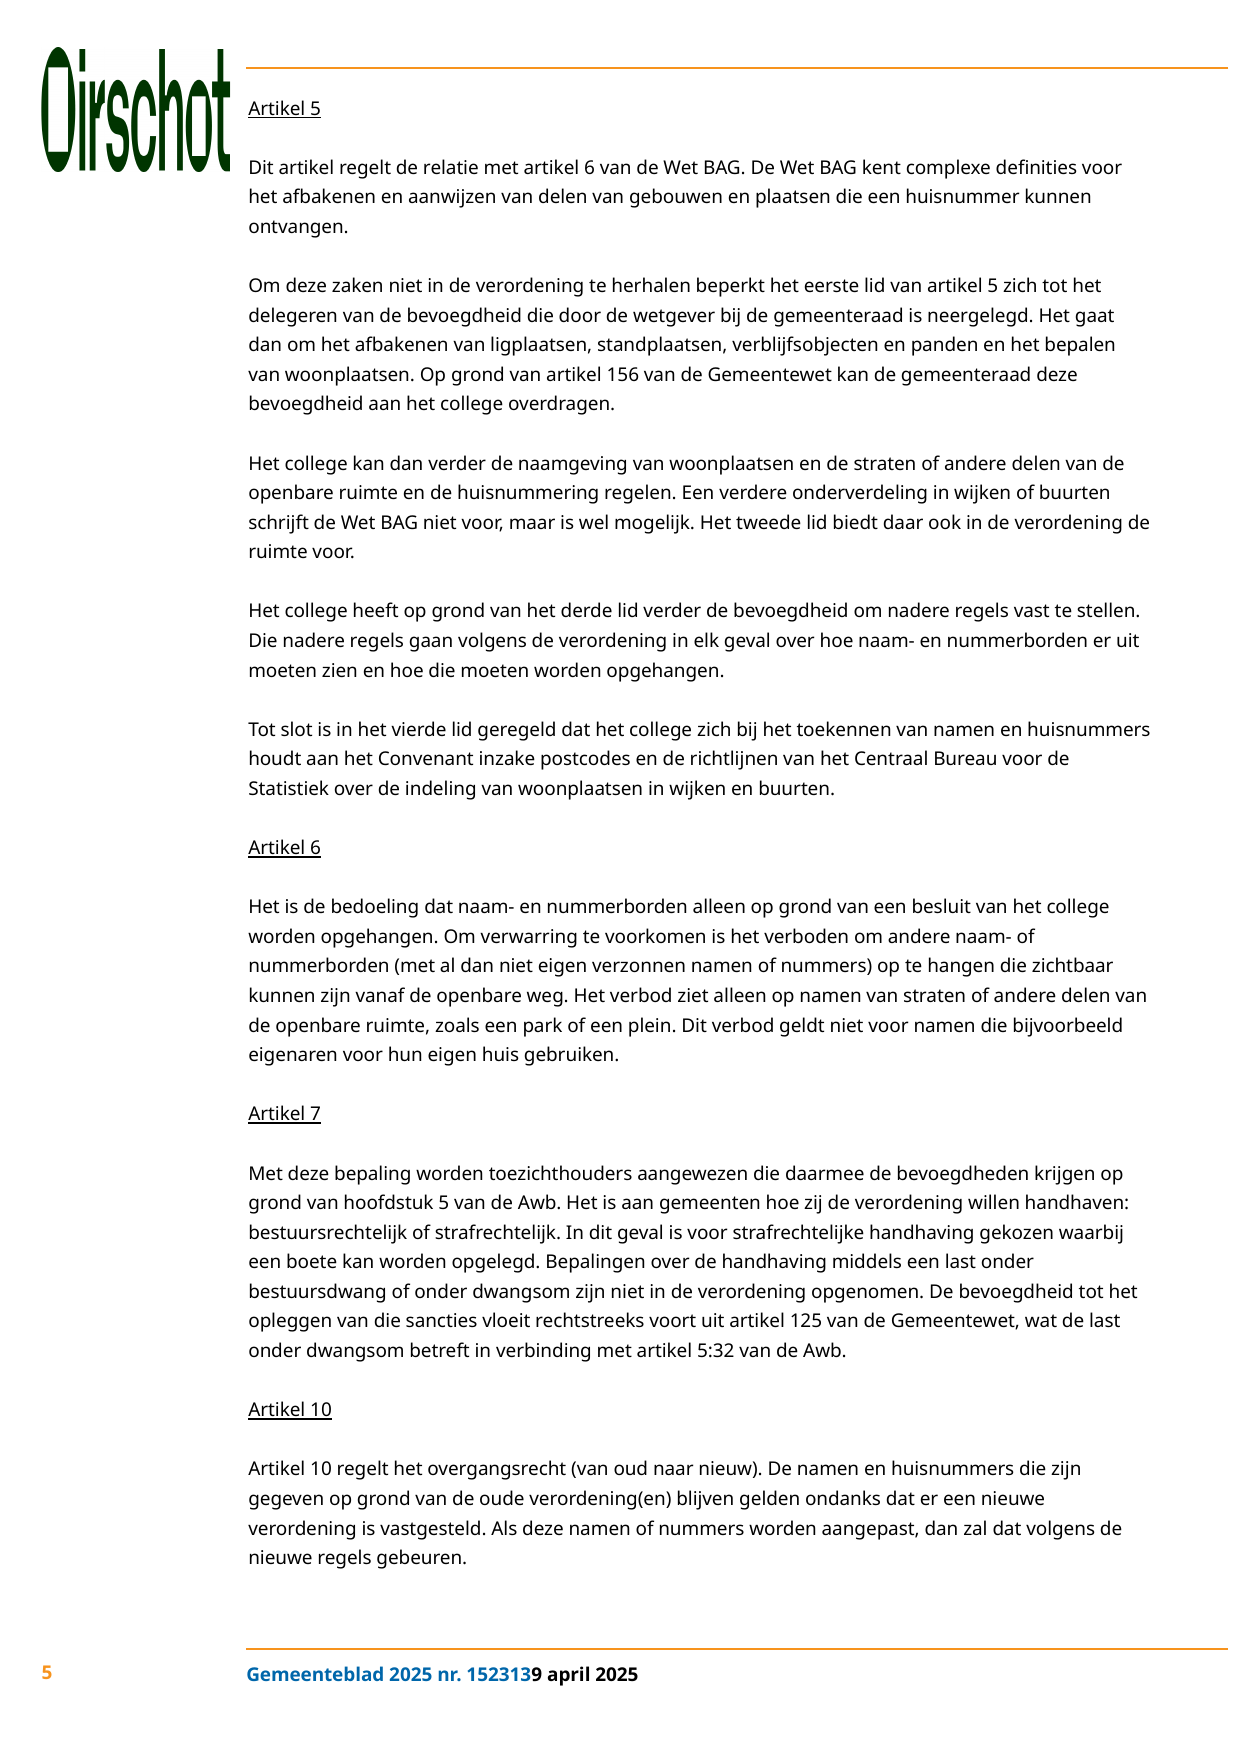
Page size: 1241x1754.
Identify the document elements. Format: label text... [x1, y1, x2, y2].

text Tot slot is in het vierde lid geregeld dat het college zich bij het toekennen van namen en huisnummers houdt aan het Convenant inzake postcodes en de richtlijnen van het Centraal Bureau voor de Statistiek over de indeling van woonplaatsen in wijken en buurten. [248, 716, 1152, 801]
text Met deze bepaling worden toezichthouders aangewezen die daarmee de bevoegdheden krijgen op grond van hoofdstuk 5 van de Awb. Het is aan gemeenten hoe zij de verordening willen handhaven: bestuursrechtelijk of strafrechtelijk. In dit geval is voor strafrechtelijke handhaving gekozen waarbij een boete kan worden opgelegd. Bepalingen over de handhaving middels een last onder bestuursdwang of onder dwangsom zijn niet in de verordening opgenomen. De bevoegdheid tot het opleggen van die sancties vloeit rechtstreeks voort uit artikel 125 van de Gemeentewet, wat de last onder dwangsom betreft in verbinding met artikel 5:32 van de Awb. [248, 1160, 1152, 1363]
text Artikel 10 regelt het overgangsrecht (van oud naar nieuw). De namen en huisnummers die zijn gegeven op grond van de oude verordening(en) blijven gelden ondanks dat er een nieuwe verordening is vastgesteld. Als deze namen of nummers worden aangepast, dan zal dat volgens de nieuwe regels gebeuren. [248, 1456, 1152, 1570]
text Artikel 10 [248, 1396, 1152, 1422]
text Artikel 6 [248, 834, 1152, 860]
text Om deze zaken niet in de verordening te herhalen beperkt het eerste lid van artikel 5 zich tot het delegeren van de bevoegdheid die door de wetgever bij de gemeenteraad is neergelegd. Het gaat dan om het afbakenen van ligplaatsen, standplaatsen, verblijfsobjecten en panden en het bepalen van woonplaatsen. Op grond van artikel 156 van de Gemeentewet kan de gemeenteraad deze bevoegdheid aan het college overdragen. [248, 272, 1152, 416]
text Het college heeft op grond van het derde lid verder de bevoegdheid om nadere regels vast te stellen. Die nadere regels gaan volgens de verordening in elk geval over hoe naam- en nummerborden er uit moeten zien en hoe die moeten worden opgehangen. [248, 598, 1152, 683]
text Dit artikel regelt de relatie met artikel 6 van de Wet BAG. De Wet BAG kent complexe definities voor het afbakenen en aanwijzen van delen van gebouwen en plaatsen die een huisnummer kunnen ontvangen. [248, 154, 1152, 239]
text Artikel 5 [248, 95, 1152, 121]
picture [41, 47, 231, 172]
text Het college kan dan verder de naamgeving van woonplaatsen en de straten of andere delen van de openbare ruimte en de huisnummering regelen. Een verdere onderverdeling in wijken of buurten schrijft de Wet BAG niet voor, maar is wel mogelijk. Het tweede lid biedt daar ook in de verordening de ruimte voor. [248, 450, 1152, 564]
text Het is de bedoeling dat naam- en nummerborden alleen op grond van een besluit van het college worden opgehangen. Om verwarring te voorkomen is het verboden om andere naam- of nummerborden (met al dan niet eigen verzonnen namen of nummers) op te hangen die zichtbaar kunnen zijn vanaf de openbare weg. Het verbod ziet alleen op namen van straten of andere delen van de openbare ruimte, zoals een park of een plein. Dit verbod geldt niet voor namen die bijvoorbeeld eigenaren voor hun eigen huis gebruiken. [248, 893, 1152, 1067]
text Artikel 7 [248, 1101, 1152, 1126]
